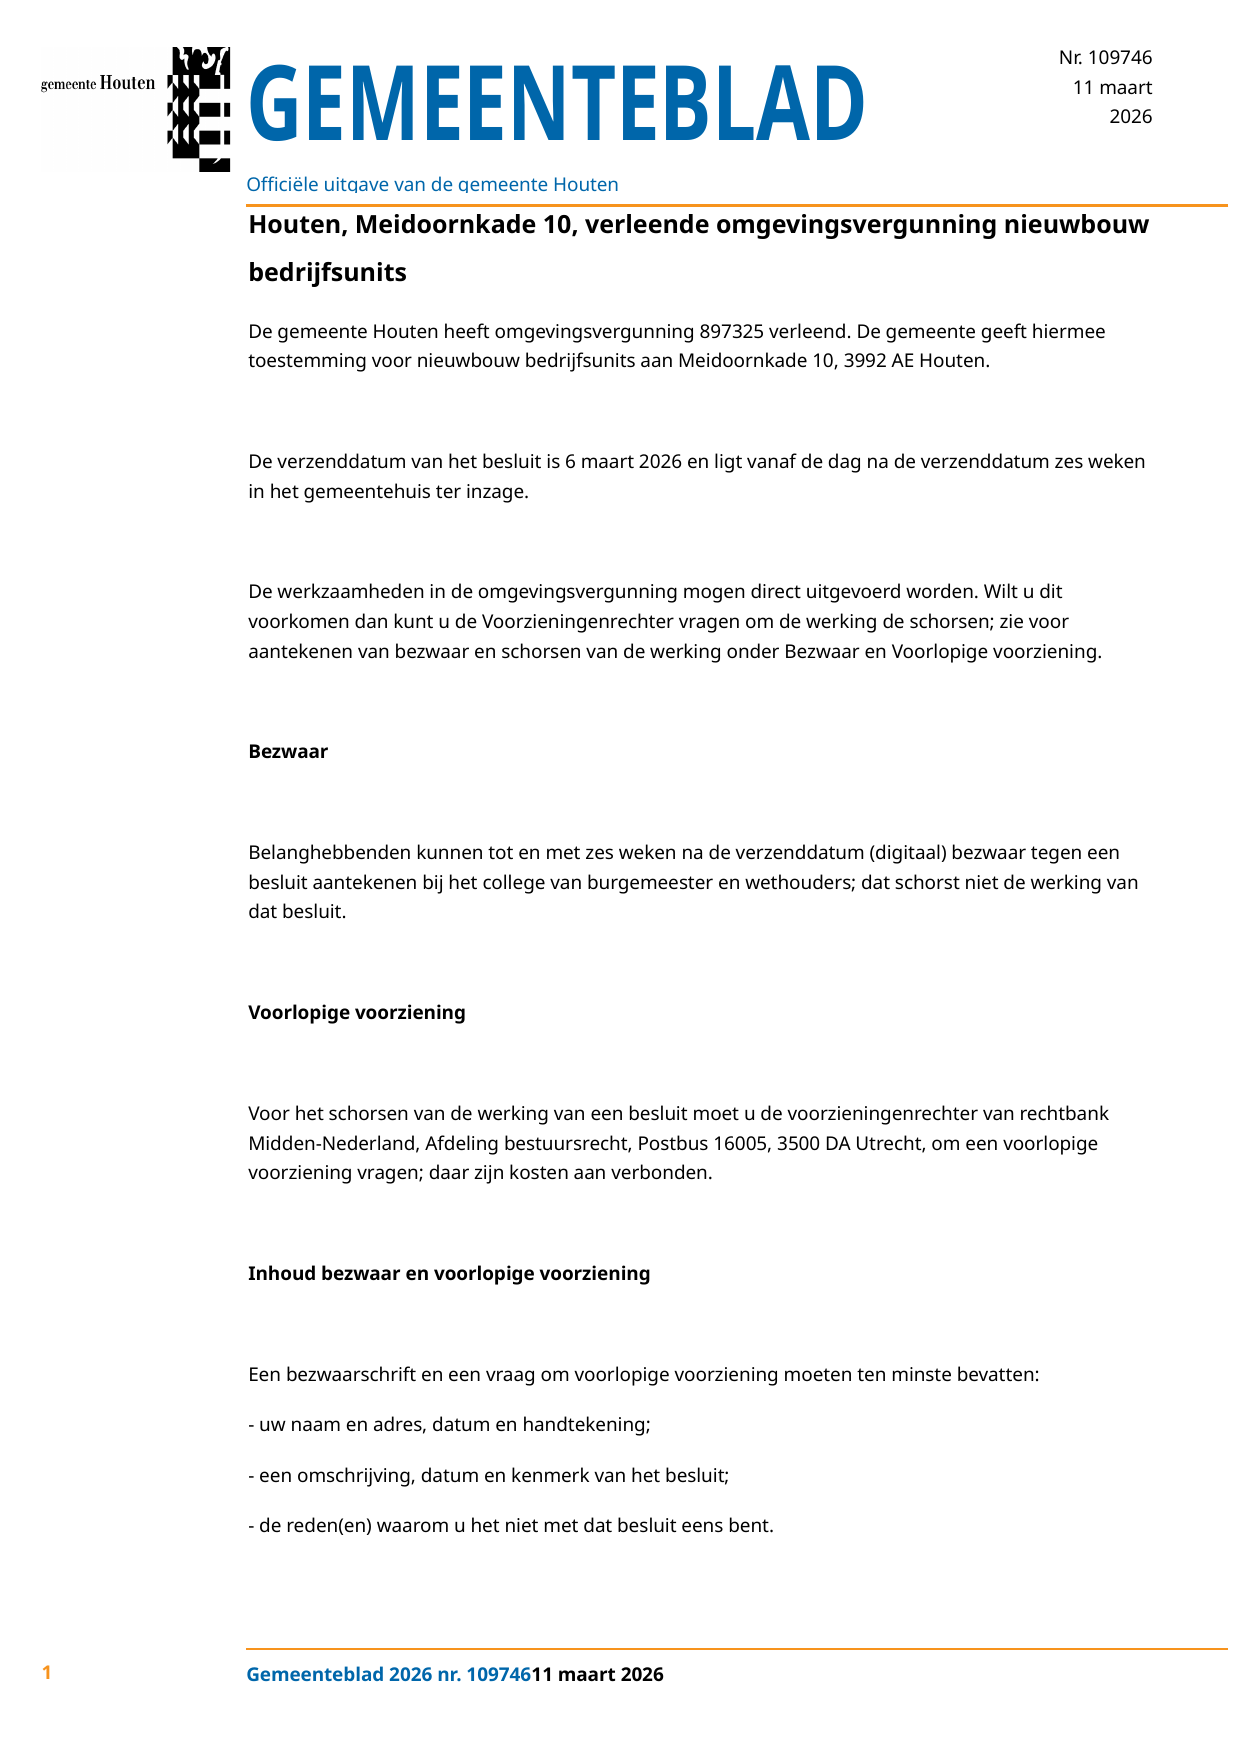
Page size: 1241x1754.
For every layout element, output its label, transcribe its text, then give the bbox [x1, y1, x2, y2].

text Inhoud bezwaar en voorlopige voorziening [248, 1260, 1152, 1286]
text De werkzaamheden in de omgevingsvergunning mogen direct uitgevoerd worden. Wilt u dit voorkomen dan kunt u de Voorzieningenrechter vragen om de werking de schorsen; zie voor aantekenen van bezwaar en schorsen van de werking onder Bezwaar en Voorlopige voorziening. [248, 579, 1152, 664]
text - uw naam en adres, datum en handtekening; [248, 1412, 1152, 1437]
text Belanghebbenden kunnen tot en met zes weken na de verzenddatum (digitaal) bezwaar tegen een besluit aantekenen bij het college van burgemeester en wethouders; dat schorst niet de werking van dat besluit. [248, 839, 1152, 924]
text Houten, Meidoornkade 10, verleende omgevingsvergunning nieuwbouw bedrijfsunits [248, 207, 1152, 288]
picture [41, 47, 231, 172]
text Voor het schorsen van de werking van een besluit moet u de voorzieningenrechter van rechtbank Midden-Nederland, Afdeling bestuursrecht, Postbus 16005, 3500 DA Utrecht, om een voorlopige voorziening vragen; daar zijn kosten aan verbonden. [248, 1100, 1152, 1185]
text Voorlopige voorziening [248, 999, 1152, 1025]
text De gemeente Houten heeft omgevingsvergunning 897325 verleend. De gemeente geeft hiermee toestemming voor nieuwbouw bedrijfsunits aan Meidoornkade 10, 3992 AE Houten. [248, 318, 1152, 373]
text De verzenddatum van het besluit is 6 maart 2026 en ligt vanaf de dag na de verzenddatum zes weken in het gemeentehuis ter inzage. [248, 448, 1152, 504]
text - een omschrijving, datum en kenmerk van het besluit; [248, 1462, 1152, 1488]
text - de reden(en) waarom u het niet met dat besluit eens bent. [248, 1512, 1152, 1538]
text Bezwaar [248, 739, 1152, 764]
text Een bezwaarschrift en een vraag om voorlopige voorziening moeten ten minste bevatten: [248, 1361, 1152, 1387]
